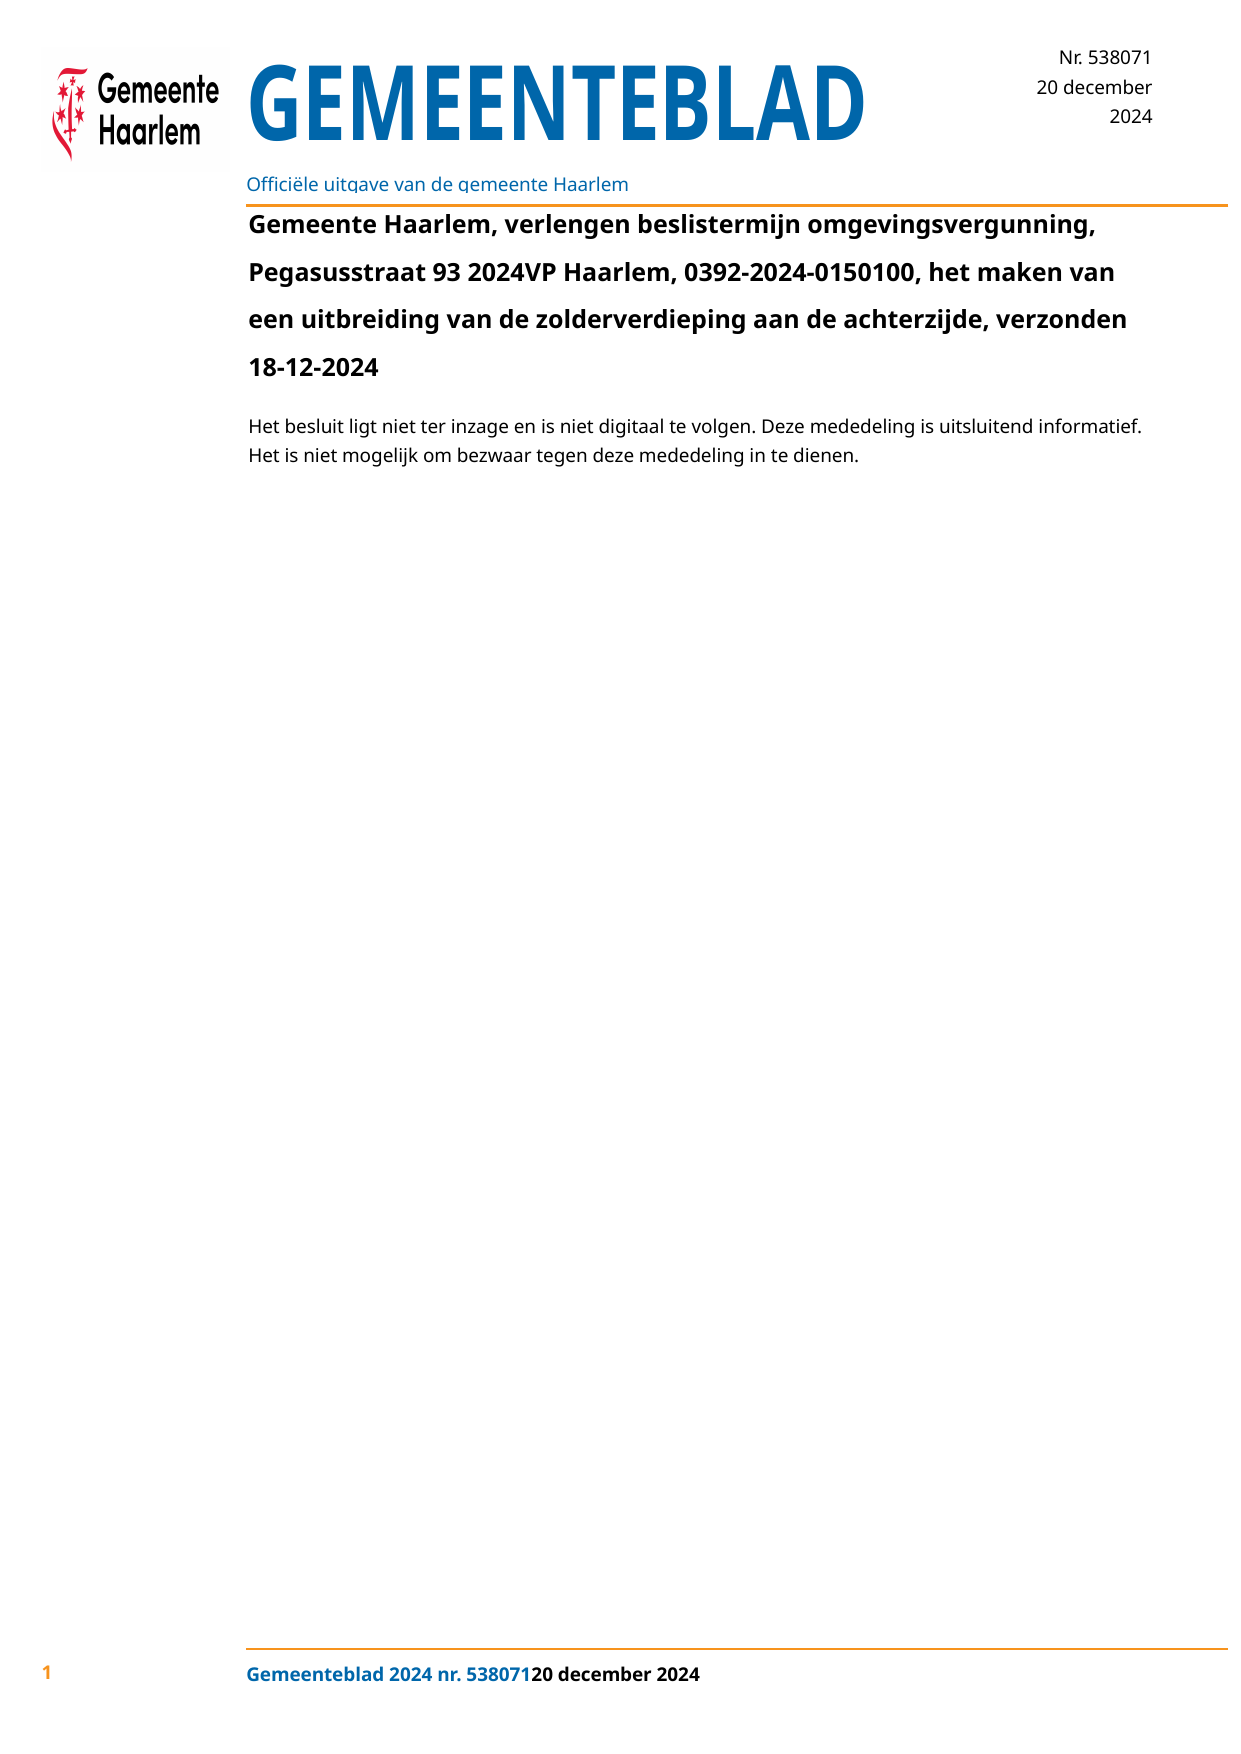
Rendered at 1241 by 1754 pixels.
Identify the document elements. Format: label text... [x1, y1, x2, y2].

picture [41, 47, 231, 172]
text Gemeente Haarlem, verlengen beslistermijn omgevingsvergunning, Pegasusstraat 93 2024VP Haarlem, 0392-2024-0150100, het maken van een uitbreiding van de zolderverdieping aan de achterzijde, verzonden 18-12-2024 [248, 207, 1152, 384]
text Het besluit ligt niet ter inzage en is niet digitaal te volgen. Deze mededeling is uitsluitend informatief. Het is niet mogelijk om bezwaar tegen deze mededeling in te dienen. [248, 413, 1152, 468]
